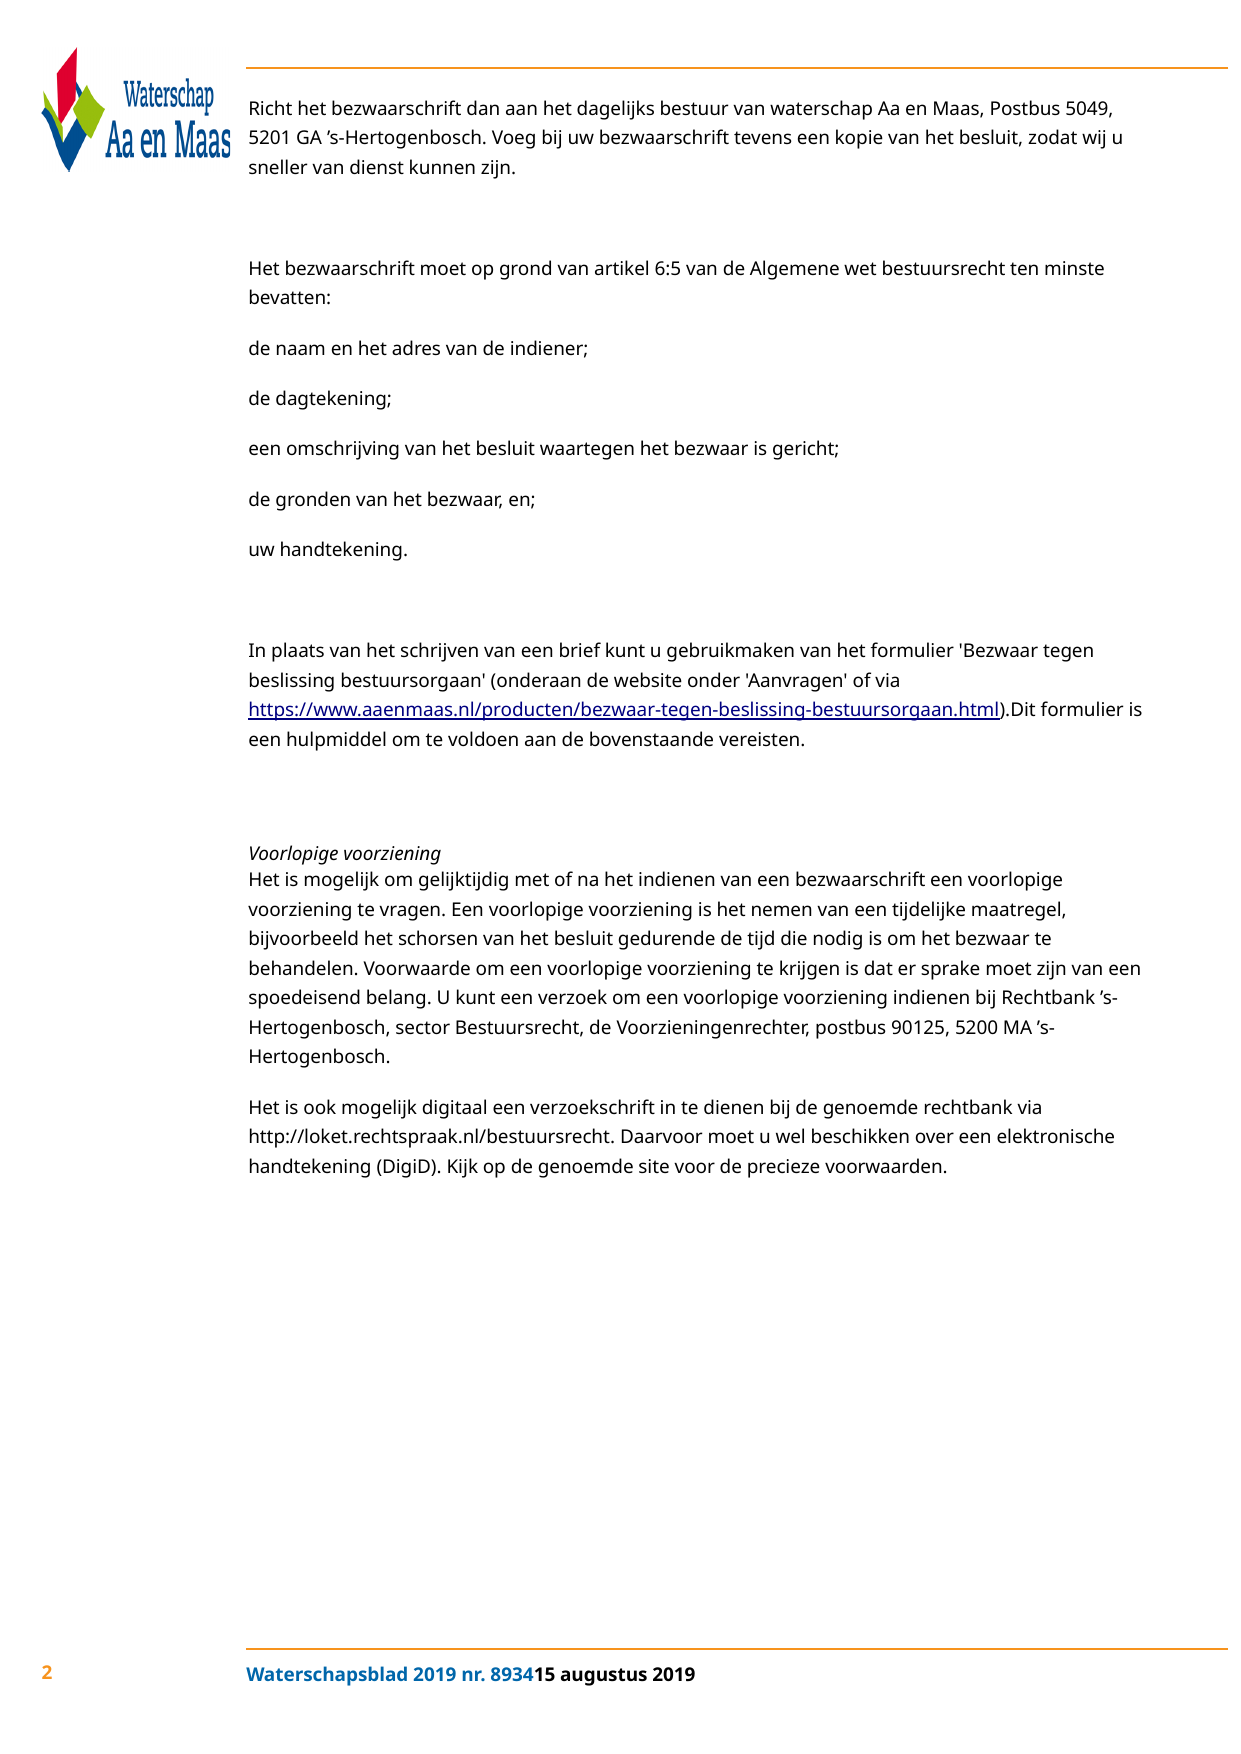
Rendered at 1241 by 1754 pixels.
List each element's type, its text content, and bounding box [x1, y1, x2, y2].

text uw handtekening. [248, 536, 1152, 562]
text de gronden van het bezwaar, en; [248, 486, 1152, 512]
text In plaats van het schrijven van een brief kunt u gebruikmaken van het formulier 'Bezwaar tegen beslissing bestuursorgaan' (onderaan de website onder 'Aanvragen' of via https://www.aaenmaas.nl/producten/bezwaar-tegen-beslissing-bestuursorgaan.html).Dit formulier is een hulpmiddel om te voldoen aan de bovenstaande vereisten. [248, 637, 1152, 752]
text Het is ook mogelijk digitaal een verzoekschrift in te dienen bij de genoemde rechtbank via http://loket.rechtspraak.nl/bestuursrecht. Daarvoor moet u wel beschikken over een elektronische handtekening (DigiD). Kijk op de genoemde site voor de precieze voorwaarden. [248, 1094, 1152, 1179]
text een omschrijving van het besluit waartegen het bezwaar is gericht; [248, 436, 1152, 461]
text Voorlopige voorziening [248, 840, 1152, 866]
text de dagtekening; [248, 385, 1152, 411]
text Het bezwaarschrift moet op grond van artikel 6:5 van de Algemene wet bestuursrecht ten minste bevatten: [248, 255, 1152, 310]
text Het is mogelijk om gelijktijdig met of na het indienen van een bezwaarschrift een voorlopige voorziening te vragen. Een voorlopige voorziening is het nemen van een tijdelijke maatregel, bijvoorbeeld het schorsen van het besluit gedurende de tijd die nodig is om het bezwaar te behandelen. Voorwaarde om een voorlopige voorziening te krijgen is dat er sprake moet zijn van een spoedeisend belang. U kunt een verzoek om een voorlopige voorziening indienen bij Rechtbank ’s-Hertogenbosch, sector Bestuursrecht, de Voorzieningenrechter, postbus 90125, 5200 MA ’s-Hertogenbosch. [248, 866, 1152, 1069]
text Richt het bezwaarschrift dan aan het dagelijks bestuur van waterschap Aa en Maas, Postbus 5049, 5201 GA ’s-Hertogenbosch. Voeg bij uw bezwaarschrift tevens een kopie van het besluit, zodat wij u sneller van dienst kunnen zijn. [248, 95, 1152, 180]
picture [41, 47, 231, 172]
text de naam en het adres van de indiener; [248, 335, 1152, 361]
